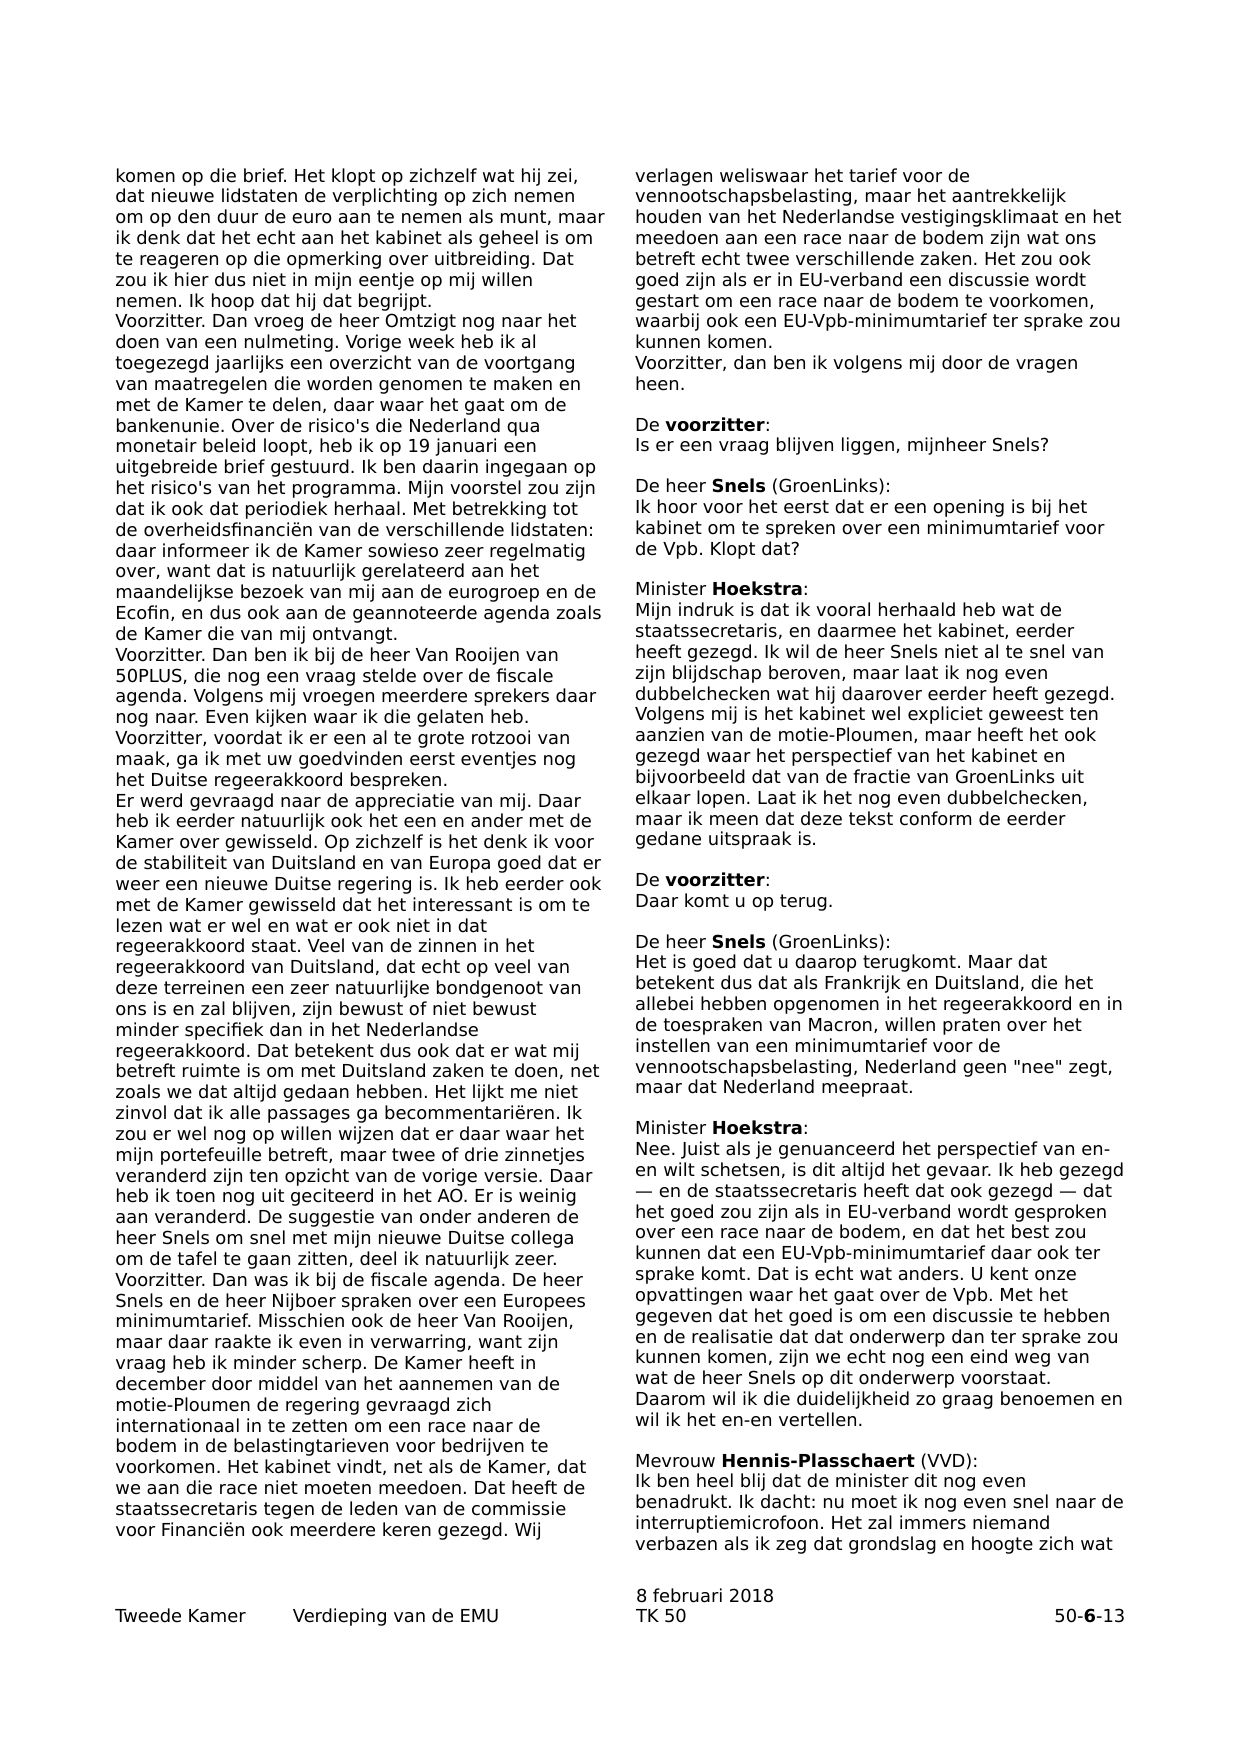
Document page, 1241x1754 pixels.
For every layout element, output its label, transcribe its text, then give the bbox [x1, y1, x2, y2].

text Het is goed dat u daarop terugkomt. Maar dat betekent dus dat als Frankrijk en Duitsland, die het allebei hebben opgenomen in het regeerakkoord en in de toespraken van Macron, willen praten over het instellen van een minimumtarief voor de vennootschapsbelasting, Nederland geen "nee" zegt, maar dat Nederland meepraat. [635, 952, 1125, 1098]
text De heer Snels (GroenLinks): [635, 476, 1125, 497]
text Minister Hoekstra: [635, 579, 1125, 600]
text Ik ben heel blij dat de minister dit nog even benadrukt. Ik dacht: nu moet ik nog even snel naar de interruptiemicrofoon. Het zal immers niemand verbazen als ik zeg dat grondslag en hoogte zich wat [635, 1471, 1125, 1554]
text Er werd gevraagd naar de appreciatie van mij. Daar heb ik eerder natuurlijk ook het een en ander met de Kamer over gewisseld. Op zichzelf is het denk ik voor de stabiliteit van Duitsland en van Europa goed dat er weer een nieuwe Duitse regering is. Ik heb eerder ook met de Kamer gewisseld dat het interessant is om te lezen wat er wel en wat er ook niet in dat regeerakkoord staat. Veel van de zinnen in het regeerakkoord van Duitsland, dat echt op veel van deze terreinen een zeer natuurlijke bondgenoot van ons is en zal blijven, zijn bewust of niet bewust minder specifiek dan in het Nederlandse regeerakkoord. Dat betekent dus ook dat er wat mij betreft ruimte is om met Duitsland zaken te doen, net zoals we dat altijd gedaan hebben. Het lijkt me niet zinvol dat ik alle passages ga becommentariëren. Ik zou er wel nog op willen wijzen dat er daar waar het mijn portefeuille betreft, maar twee of drie zinnetjes veranderd zijn ten opzicht van de vorige versie. Daar heb ik toen nog uit geciteerd in het AO. Er is weinig aan veranderd. De suggestie van onder anderen de heer Snels om snel met mijn nieuwe Duitse collega om de tafel te gaan zitten, deel ik natuurlijk zeer. [115, 790, 605, 1269]
text Voorzitter. Dan vroeg de heer Omtzigt nog naar het doen van een nulmeting. Vorige week heb ik al toegezegd jaarlijks een overzicht van de voortgang van maatregelen die worden genomen te maken en met de Kamer te delen, daar waar het gaat om de bankenunie. Over de risico's die Nederland qua monetair beleid loopt, heb ik op 19 januari een uitgebreide brief gestuurd. Ik ben daarin ingegaan op het risico's van het programma. Mijn voorstel zou zijn dat ik ook dat periodiek herhaal. Met betrekking tot de overheidsfinanciën van de verschillende lidstaten: daar informeer ik de Kamer sowieso zeer regelmatig over, want dat is natuurlijk gerelateerd aan het maandelijkse bezoek van mij aan de eurogroep en de Ecofin, en dus ook aan de geannoteerde agenda zoals de Kamer die van mij ontvangt. [115, 311, 605, 644]
text Ik hoor voor het eerst dat er een opening is bij het kabinet om te spreken over een minimumtarief voor de Vpb. Klopt dat? [635, 497, 1125, 559]
text De voorzitter: [635, 870, 1125, 891]
text Voorzitter, dan ben ik volgens mij door de vragen heen. [635, 353, 1125, 394]
text Mijn indruk is dat ik vooral herhaald heb wat de staatssecretaris, en daarmee het kabinet, eerder heeft gezegd. Ik wil de heer Snels niet al te snel van zijn blijdschap beroven, maar laat ik nog even dubbelchecken wat hij daarover eerder heeft gezegd. Volgens mij is het kabinet wel expliciet geweest ten aanzien van de motie-Ploumen, maar heeft het ook gezegd waar het perspectief van het kabinet en bijvoorbeeld dat van de fractie van GroenLinks uit elkaar lopen. Laat ik het nog even dubbelchecken, maar ik meen dat deze tekst conform de eerder gedane uitspraak is. [635, 600, 1125, 850]
text De voorzitter: [635, 414, 1125, 435]
text Is er een vraag blijven liggen, mijnheer Snels? [635, 435, 1125, 456]
text Voorzitter. Dan was ik bij de fiscale agenda. De heer Snels en de heer Nijboer spraken over een Europees minimumtarief. Misschien ook de heer Van Rooijen, maar daar raakte ik even in verwarring, want zijn vraag heb ik minder scherp. De Kamer heeft in december door middel van het aannemen van de motie-Ploumen de regering gevraagd zich internationaal in te zetten om een race naar de bodem in de belastingtarieven voor bedrijven te voorkomen. Het kabinet vindt, net als de Kamer, dat we aan die race niet moeten meedoen. Dat heeft de staatssecretaris tegen de leden van de commissie voor Financiën ook meerdere keren gezegd. Wij [115, 1269, 605, 1540]
text Minister Hoekstra: [635, 1118, 1125, 1139]
text Voorzitter. Dan ben ik bij de heer Van Rooijen van 50PLUS, die nog een vraag stelde over de fiscale agenda. Volgens mij vroegen meerdere sprekers daar nog naar. Even kijken waar ik die gelaten heb. Voorzitter, voordat ik er een al te grote rotzooi van maak, ga ik met uw goedvinden eerst eventjes nog het Duitse regeerakkoord bespreken. [115, 644, 605, 790]
text Mevrouw Hennis-Plasschaert (VVD): [635, 1451, 1125, 1471]
text Nee. Juist als je genuanceerd het perspectief van en-en wilt schetsen, is dit altijd het gevaar. Ik heb gezegd — en de staatssecretaris heeft dat ook gezegd — dat het goed zou zijn als in EU-verband wordt gesproken over een race naar de bodem, en dat het best zou kunnen dat een EU-Vpb-minimumtarief daar ook ter sprake komt. Dat is echt wat anders. U kent onze opvattingen waar het gaat over de Vpb. Met het gegeven dat het goed is om een discussie te hebben en de realisatie dat dat onderwerp dan ter sprake zou kunnen komen, zijn we echt nog een eind weg van wat de heer Snels op dit onderwerp voorstaat. Daarom wil ik die duidelijkheid zo graag benoemen en wil ik het en-en vertellen. [635, 1139, 1125, 1431]
text Daar komt u op terug. [635, 891, 1125, 912]
text verlagen weliswaar het tarief voor de vennootschapsbelasting, maar het aantrekkelijk houden van het Nederlandse vestigingsklimaat en het meedoen aan een race naar de bodem zijn wat ons betreft echt twee verschillende zaken. Het zou ook goed zijn als er in EU-verband een discussie wordt gestart om een race naar de bodem te voorkomen, waarbij ook een EU-Vpb-minimumtarief ter sprake zou kunnen komen. [635, 165, 1125, 353]
text komen op die brief. Het klopt op zichzelf wat hij zei, dat nieuwe lidstaten de verplichting op zich nemen om op den duur de euro aan te nemen als munt, maar ik denk dat het echt aan het kabinet als geheel is om te reageren op die opmerking over uitbreiding. Dat zou ik hier dus niet in mijn eentje op mij willen nemen. Ik hoop dat hij dat begrijpt. [115, 165, 605, 311]
text De heer Snels (GroenLinks): [635, 932, 1125, 952]
